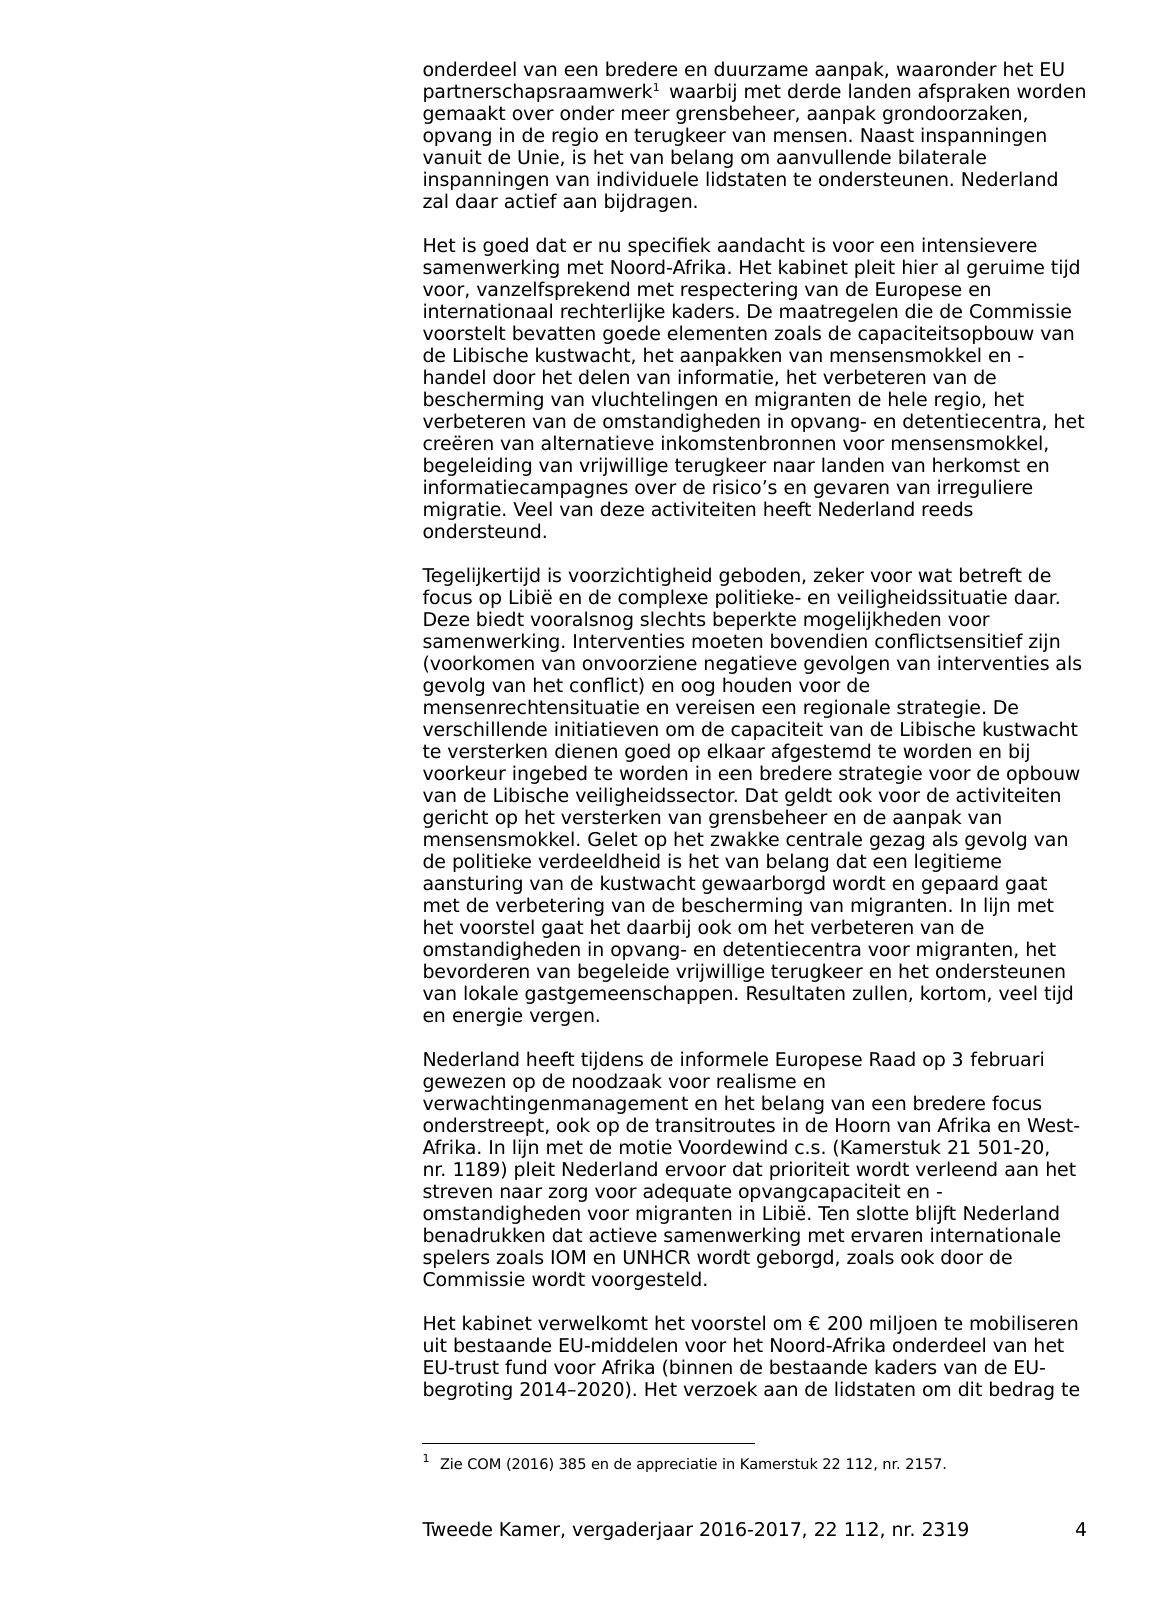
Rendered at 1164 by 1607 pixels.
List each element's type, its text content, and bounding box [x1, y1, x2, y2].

text Nederland heeft tijdens de informele Europese Raad op 3 februari gewezen op de noodzaak voor realisme en verwachtingenmanagement en het belang van een bredere focus onderstreept, ook op de transitroutes in de Hoorn van Afrika en West-Afrika. In lijn met de motie Voordewind c.s. (Kamerstuk 21 501-20, nr. 1189) pleit Nederland ervoor dat prioriteit wordt verleend aan het streven naar zorg voor adequate opvangcapaciteit en -omstandigheden voor migranten in Libië. Ten slotte blijft Nederland benadrukken dat actieve samenwerking met ervaren internationale spelers zoals IOM en UNHCR wordt geborgd, zoals ook door de Commissie wordt voorgesteld. [422, 1049, 1087, 1291]
text Het is goed dat er nu specifiek aandacht is voor een intensievere samenwerking met Noord-Afrika. Het kabinet pleit hier al geruime tijd voor, vanzelfsprekend met respectering van de Europese en internationaal rechterlijke kaders. De maatregelen die de Commissie voorstelt bevatten goede elementen zoals de capaciteitsopbouw van de Libische kustwacht, het aanpakken van mensensmokkel en -handel door het delen van informatie, het verbeteren van de bescherming van vluchtelingen en migranten de hele regio, het verbeteren van de omstandigheden in opvang- en detentiecentra, het creëren van alternatieve inkomstenbronnen voor mensensmokkel, begeleiding van vrijwillige terugkeer naar landen van herkomst en informatiecampagnes over de risico’s en gevaren van irreguliere migratie. Veel van deze activiteiten heeft Nederland reeds ondersteund. [422, 235, 1087, 543]
text Het kabinet verwelkomt het voorstel om € 200 miljoen te mobiliseren uit bestaande EU-middelen voor het Noord-Afrika onderdeel van het EU-trust fund voor Afrika (binnen de bestaande kaders van de EU-begroting 2014–2020). Het verzoek aan de lidstaten om dit bedrag te [422, 1313, 1087, 1401]
text onderdeel van een bredere en duurzame aanpak, waaronder het EU partnerschapsraamwerk waarbij met derde landen afspraken worden gemaakt over onder meer grensbeheer, aanpak grondoorzaken, opvang in de regio en terugkeer van mensen. Naast inspanningen vanuit de Unie, is het van belang om aanvullende bilaterale inspanningen van individuele lidstaten te ondersteunen. Nederland zal daar actief aan bijdragen. [422, 59, 1087, 213]
text Tegelijkertijd is voorzichtigheid geboden, zeker voor wat betreft de focus op Libië en de complexe politieke- en veiligheidssituatie daar. Deze biedt vooralsnog slechts beperkte mogelijkheden voor samenwerking. Interventies moeten bovendien conflictsensitief zijn (voorkomen van onvoorziene negatieve gevolgen van interventies als gevolg van het conflict) en oog houden voor de mensenrechtensituatie en vereisen een regionale strategie. De verschillende initiatieven om de capaciteit van de Libische kustwacht te versterken dienen goed op elkaar afgestemd te worden en bij voorkeur ingebed te worden in een bredere strategie voor de opbouw van de Libische veiligheidssector. Dat geldt ook voor de activiteiten gericht op het versterken van grensbeheer en de aanpak van mensensmokkel. Gelet op het zwakke centrale gezag als gevolg van de politieke verdeeldheid is het van belang dat een legitieme aansturing van de kustwacht gewaarborgd wordt en gepaard gaat met de verbetering van de bescherming van migranten. In lijn met het voorstel gaat het daarbij ook om het verbeteren van de omstandigheden in opvang- en detentiecentra voor migranten, het bevorderen van begeleide vrijwillige terugkeer en het ondersteunen van lokale gastgemeenschappen. Resultaten zullen, kortom, veel tijd en energie vergen. [422, 565, 1087, 1027]
text Zie COM (2016) 385 en de appreciatie in Kamerstuk 22 112, nr. 2157. [422, 1452, 1087, 1474]
